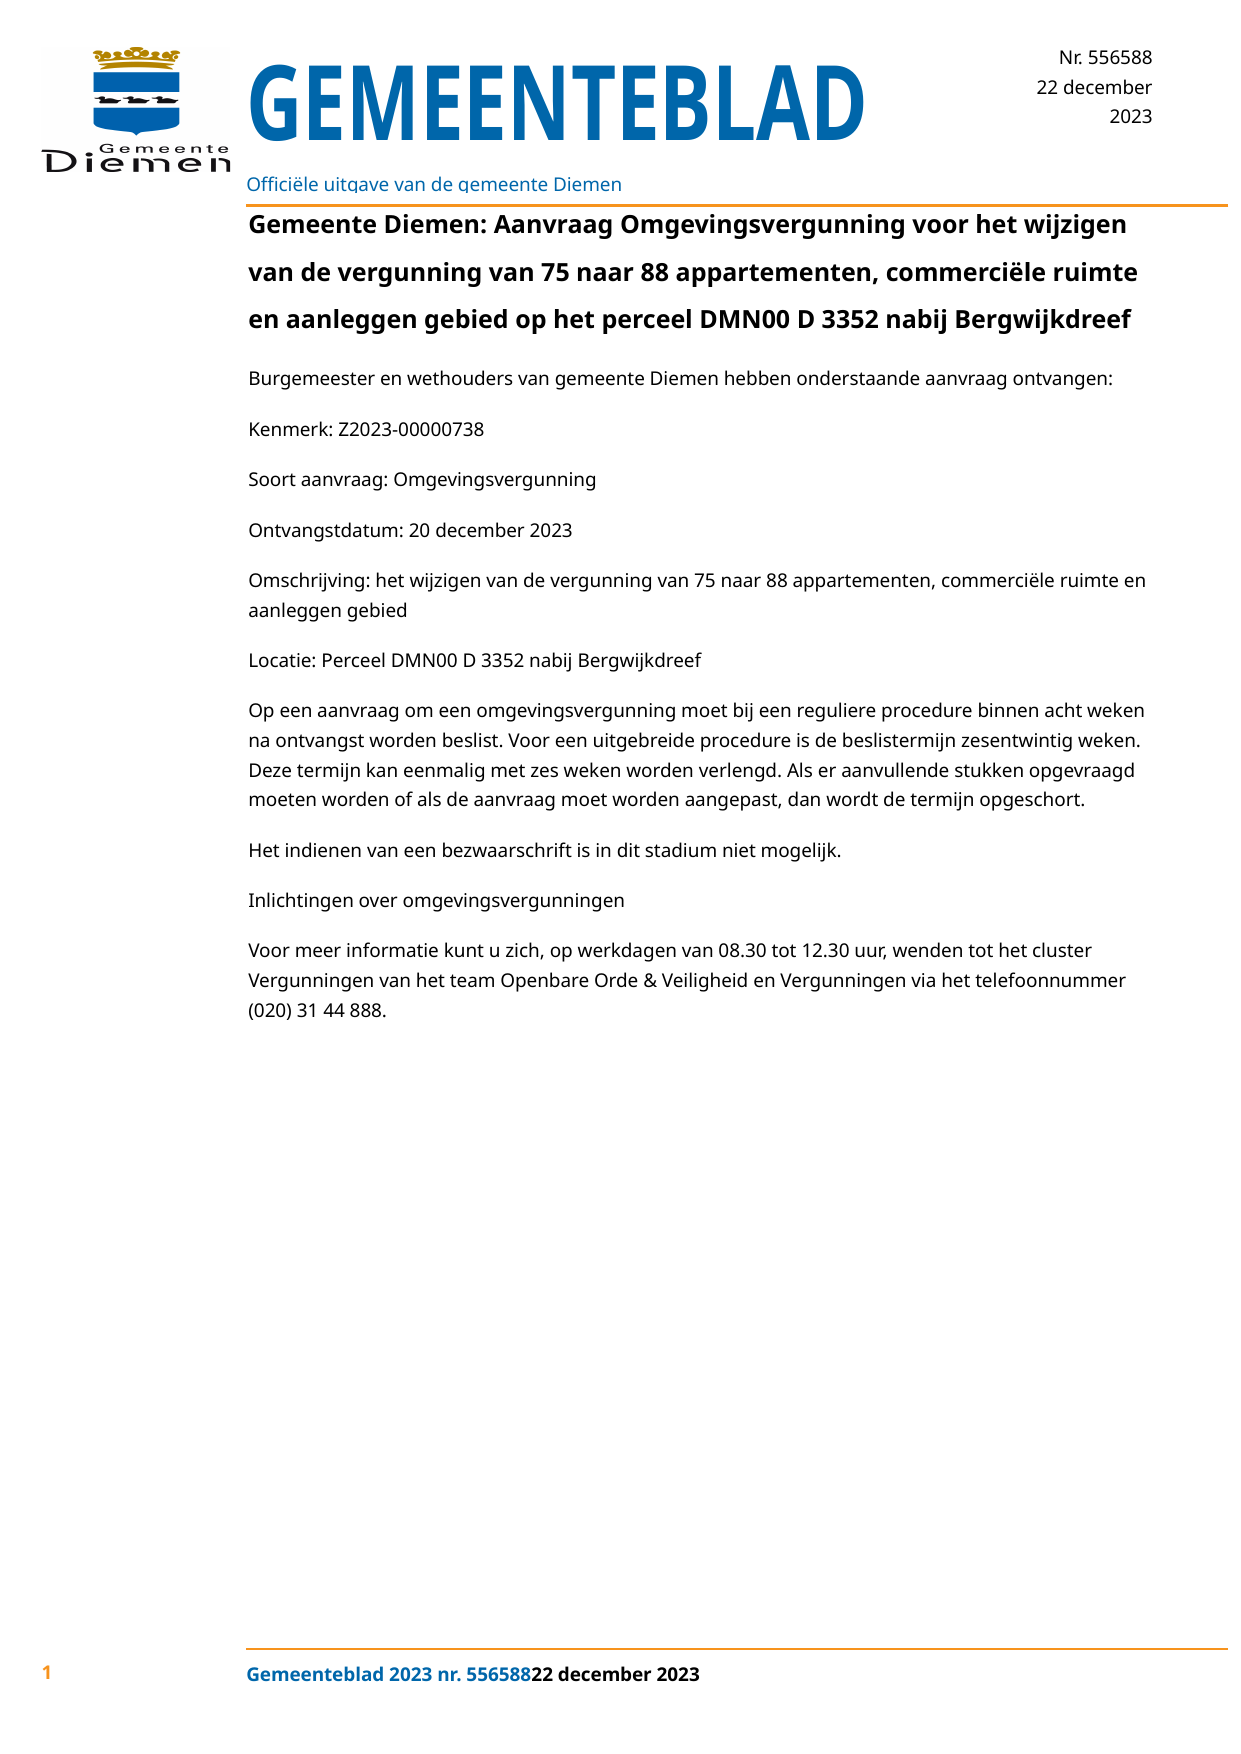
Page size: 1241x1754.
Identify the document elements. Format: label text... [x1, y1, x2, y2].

picture [41, 47, 231, 172]
text Locatie: Perceel DMN00 D 3352 nabij Bergwijkdreef [248, 647, 1152, 673]
text Het indienen van een bezwaarschrift is in dit stadium niet mogelijk. [248, 837, 1152, 862]
text Gemeente Diemen: Aanvraag Omgevingsvergunning voor het wijzigen van de vergunning van 75 naar 88 appartementen, commerciële ruimte en aanleggen gebied op het perceel DMN00 D 3352 nabij Bergwijkdreef [248, 207, 1152, 336]
text Inlichtingen over omgevingsvergunningen [248, 887, 1152, 913]
text Soort aanvraag: Omgevingsvergunning [248, 466, 1152, 492]
text Kenmerk: Z2023-00000738 [248, 416, 1152, 442]
text Voor meer informatie kunt u zich, op werkdagen van 08.30 tot 12.30 uur, wenden tot het cluster Vergunningen van het team Openbare Orde & Veiligheid en Vergunningen via het telefoonnummer (020) 31 44 888. [248, 938, 1152, 1022]
text Omschrijving: het wijzigen van de vergunning van 75 naar 88 appartementen, commerciële ruimte en aanleggen gebied [248, 567, 1152, 622]
text Ontvangstdatum: 20 december 2023 [248, 517, 1152, 542]
text Op een aanvraag om een omgevingsvergunning moet bij een reguliere procedure binnen acht weken na ontvangst worden beslist. Voor een uitgebreide procedure is de beslistermijn zesentwintig weken. Deze termijn kan eenmalig met zes weken worden verlengd. Als er aanvullende stukken opgevraagd moeten worden of als de aanvraag moet worden aangepast, dan wordt de termijn opgeschort. [248, 698, 1152, 812]
text Burgemeester en wethouders van gemeente Diemen hebben onderstaande aanvraag ontvangen: [248, 366, 1152, 391]
